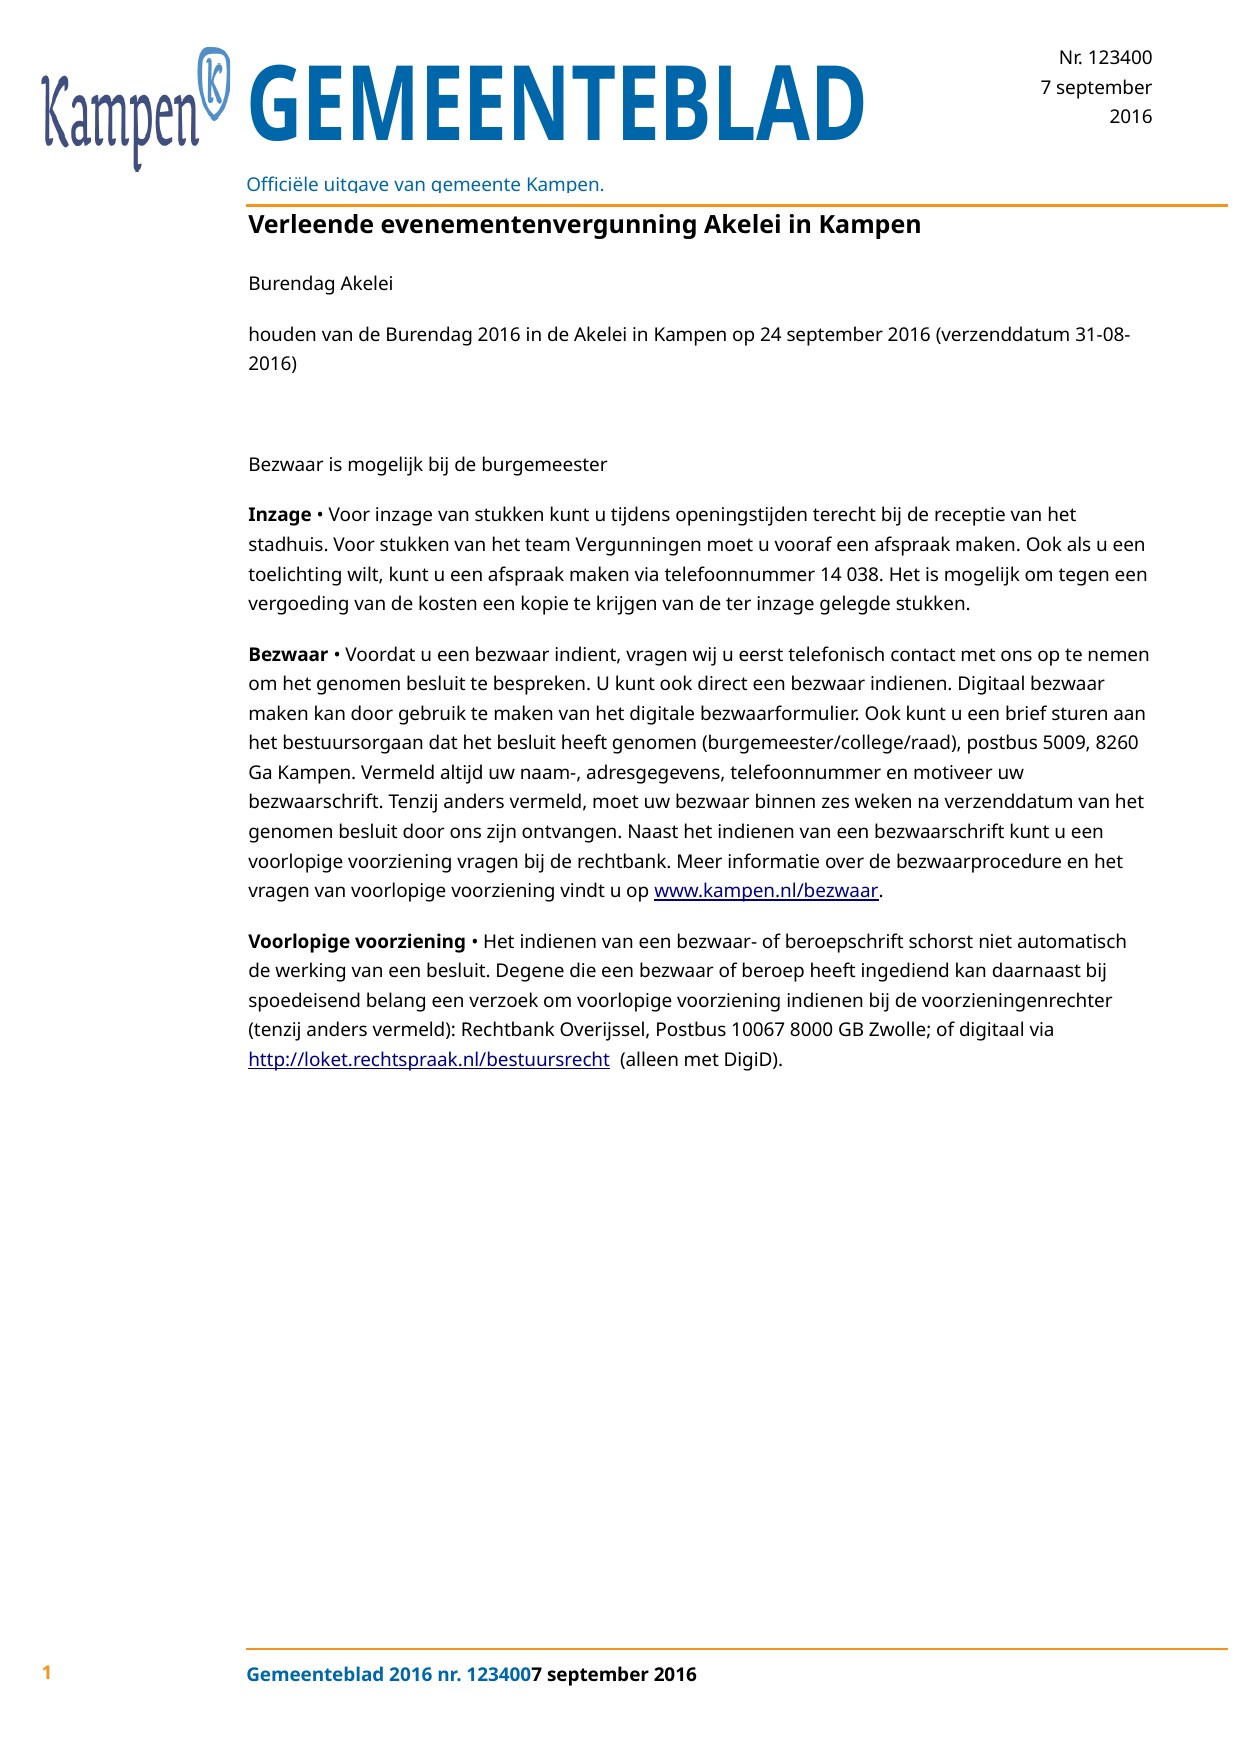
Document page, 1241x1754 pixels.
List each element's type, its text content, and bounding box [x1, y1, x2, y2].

text Bezwaar • Voordat u een bezwaar indient, vragen wij u eerst telefonisch contact met ons op te nemen om het genomen besluit te bespreken. U kunt ook direct een bezwaar indienen. Digitaal bezwaar maken kan door gebruik te maken van het digitale bezwaarformulier. Ook kunt u een brief sturen aan het bestuursorgaan dat het besluit heeft genomen (burgemeester/college/raad), postbus 5009, 8260 Ga Kampen. Vermeld altijd uw naam-, adresgegevens, telefoonnummer en motiveer uw bezwaarschrift. Tenzij anders vermeld, moet uw bezwaar binnen zes weken na verzenddatum van het genomen besluit door ons zijn ontvangen. Naast het indienen van een bezwaarschrift kunt u een voorlopige voorziening vragen bij de rechtbank. Meer informatie over de bezwaarprocedure en het vragen van voorlopige voorziening vindt u op www.kampen.nl/bezwaar. [248, 641, 1152, 903]
text houden van de Burendag 2016 in de Akelei in Kampen op 24 september 2016 (verzenddatum 31-08-2016) [248, 321, 1152, 376]
text Burendag Akelei [248, 270, 1152, 296]
text Voorlopige voorziening • Het indienen van een bezwaar- of beroepschrift schorst niet automatisch de werking van een besluit. Degene die een bezwaar of beroep heeft ingediend kan daarnaast bij spoedeisend belang een verzoek om voorlopige voorziening indienen bij de voorzieningenrechter (tenzij anders vermeld): Rechtbank Overijssel, Postbus 10067 8000 GB Zwolle; of digitaal via http://loket.rechtspraak.nl/bestuursrecht (alleen met DigiD). [248, 928, 1152, 1072]
text Inzage • Voor inzage van stukken kunt u tijdens openingstijden terecht bij de receptie van het stadhuis. Voor stukken van het team Vergunningen moet u vooraf een afspraak maken. Ook als u een toelichting wilt, kunt u een afspraak maken via telefoonnummer 14 038. Het is mogelijk om tegen een vergoeding van de kosten een kopie te krijgen van de ter inzage gelegde stukken. [248, 502, 1152, 616]
text Verleende evenementenvergunning Akelei in Kampen [248, 207, 1152, 241]
text Bezwaar is mogelijk bij de burgemeester [248, 451, 1152, 477]
picture [41, 47, 231, 172]
